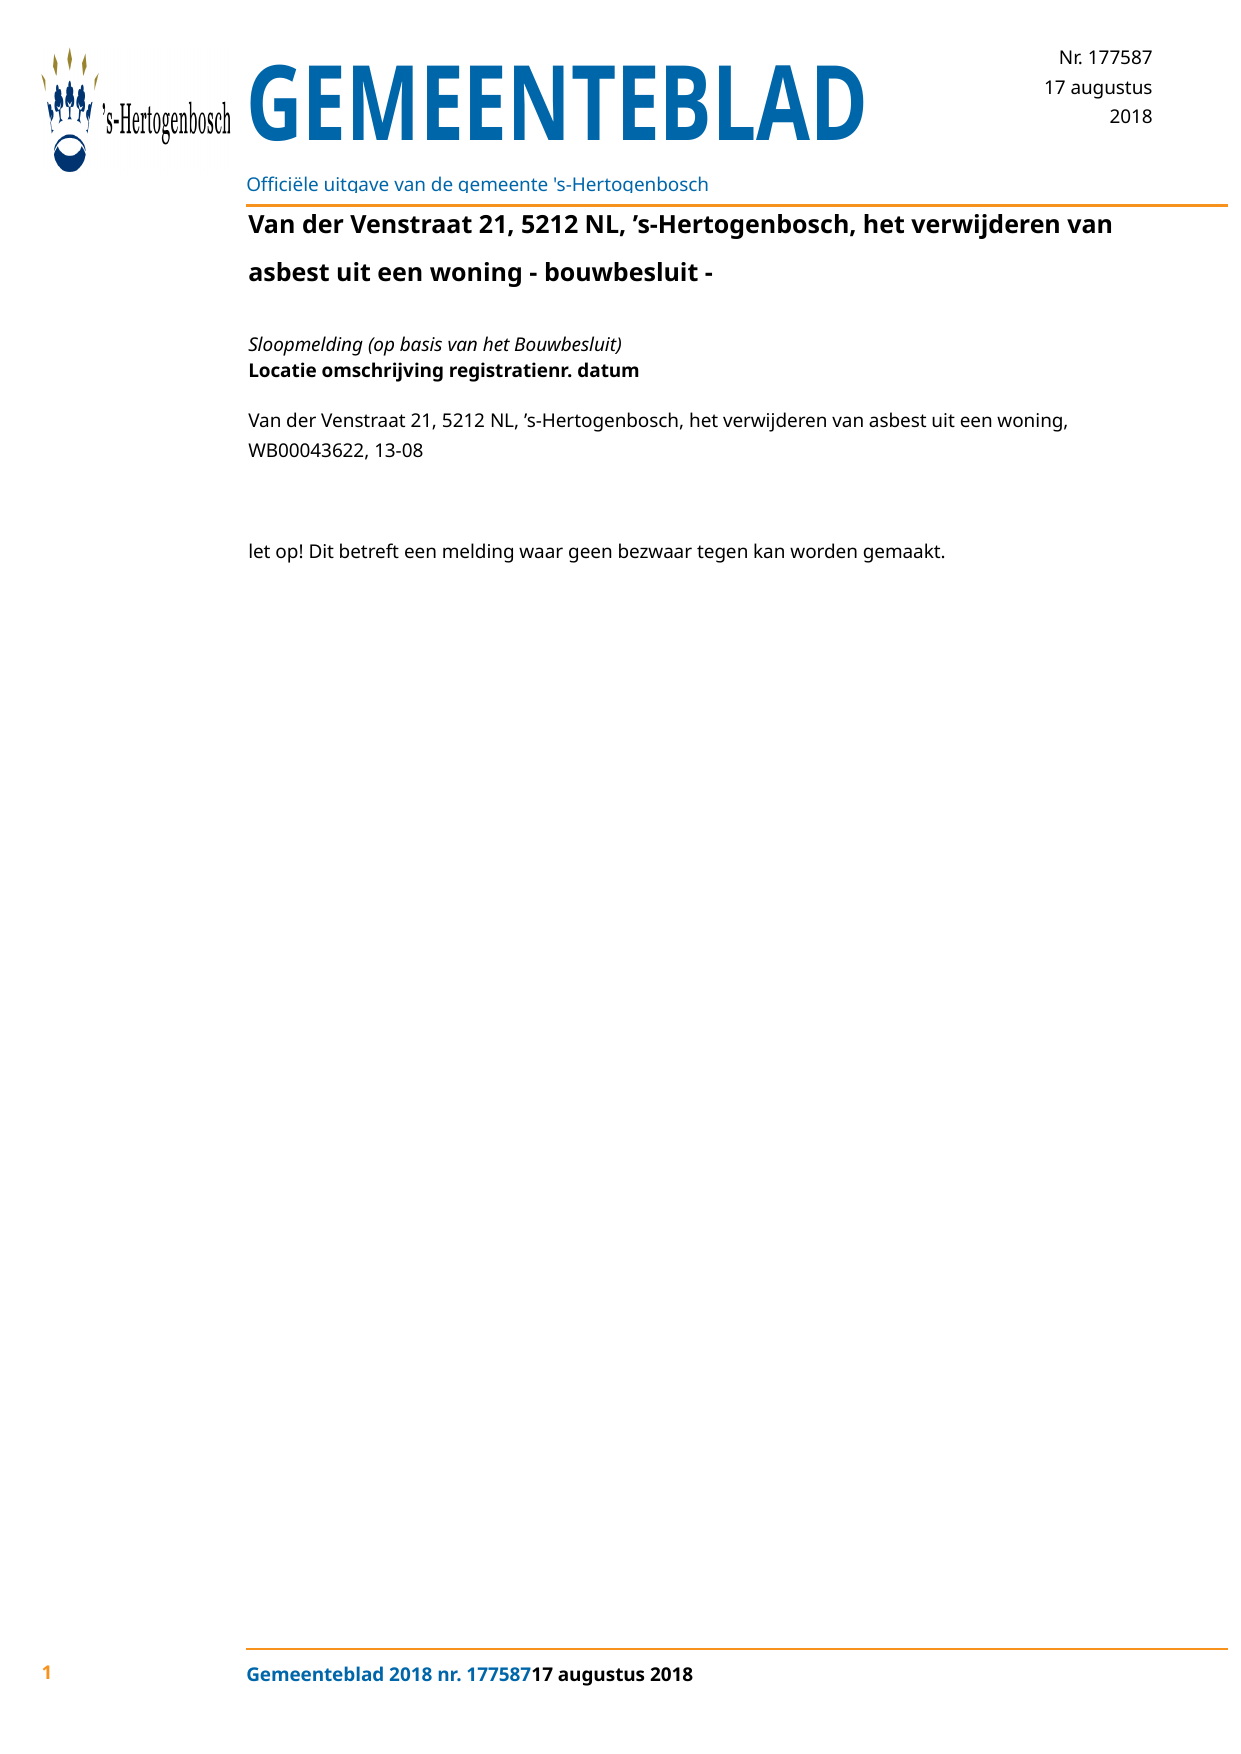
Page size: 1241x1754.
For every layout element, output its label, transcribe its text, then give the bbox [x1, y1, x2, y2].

picture [41, 47, 231, 172]
text Van der Venstraat 21, 5212 NL, ’s-Hertogenbosch, het verwijderen van asbest uit een woning - bouwbesluit - [248, 207, 1152, 288]
text Sloopmelding (op basis van het Bouwbesluit) [248, 331, 1152, 357]
text Van der Venstraat 21, 5212 NL, ’s-Hertogenbosch, het verwijderen van asbest uit een woning, WB00043622, 13-08 [248, 408, 1152, 463]
text let op! Dit betreft een melding waar geen bezwaar tegen kan worden gemaakt. [248, 538, 1152, 564]
text Locatie omschrijving registratienr. datum [248, 357, 1152, 383]
